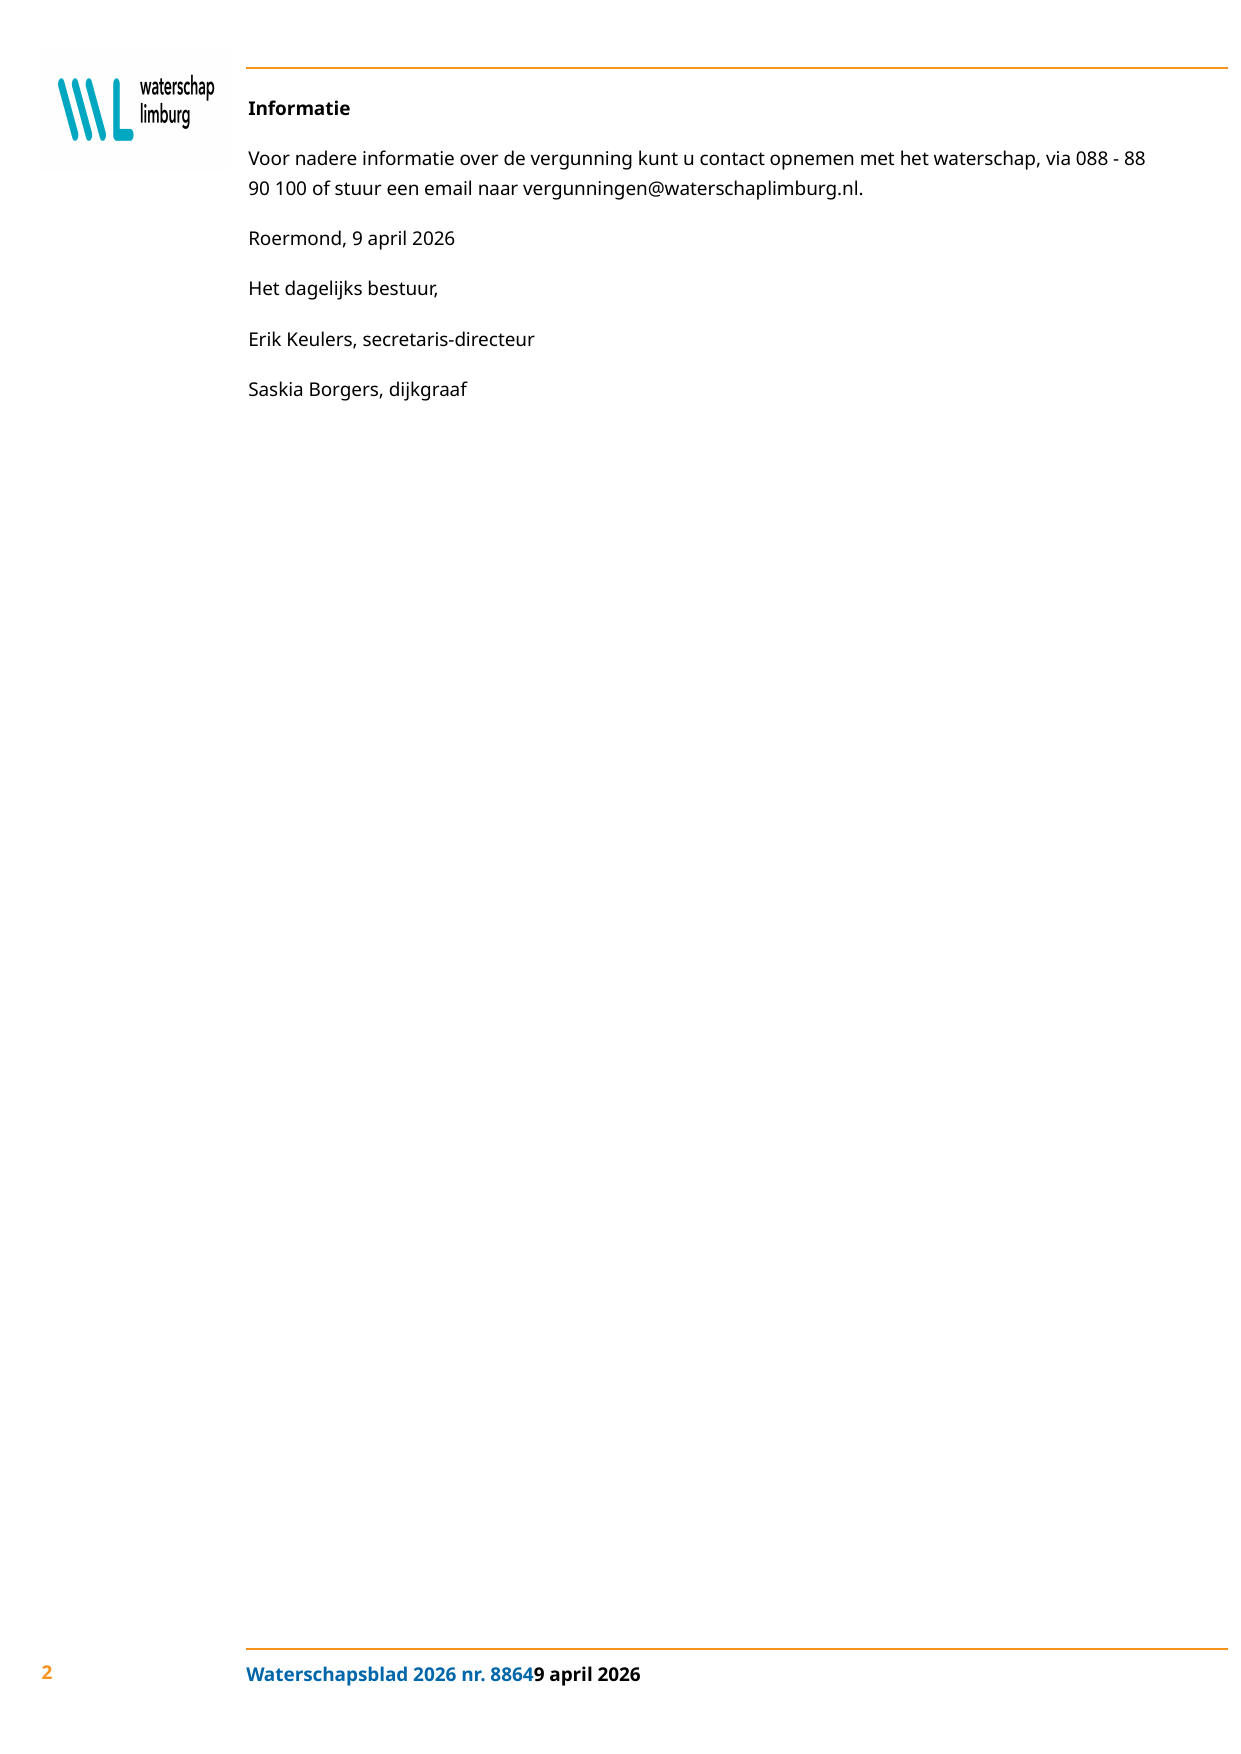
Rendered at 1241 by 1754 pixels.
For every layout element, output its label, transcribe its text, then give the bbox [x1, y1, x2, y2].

picture [41, 47, 231, 172]
text Informatie [248, 95, 1152, 121]
text Erik Keulers, secretaris-directeur [248, 326, 1152, 352]
text Roermond, 9 april 2026 [248, 225, 1152, 251]
text Saskia Borgers, dijkgraaf [248, 376, 1152, 402]
text Voor nadere informatie over de vergunning kunt u contact opnemen met het waterschap, via 088 - 88 90 100 of stuur een email naar vergunningen@waterschaplimburg.nl. [248, 145, 1152, 201]
text Het dagelijks bestuur, [248, 276, 1152, 301]
